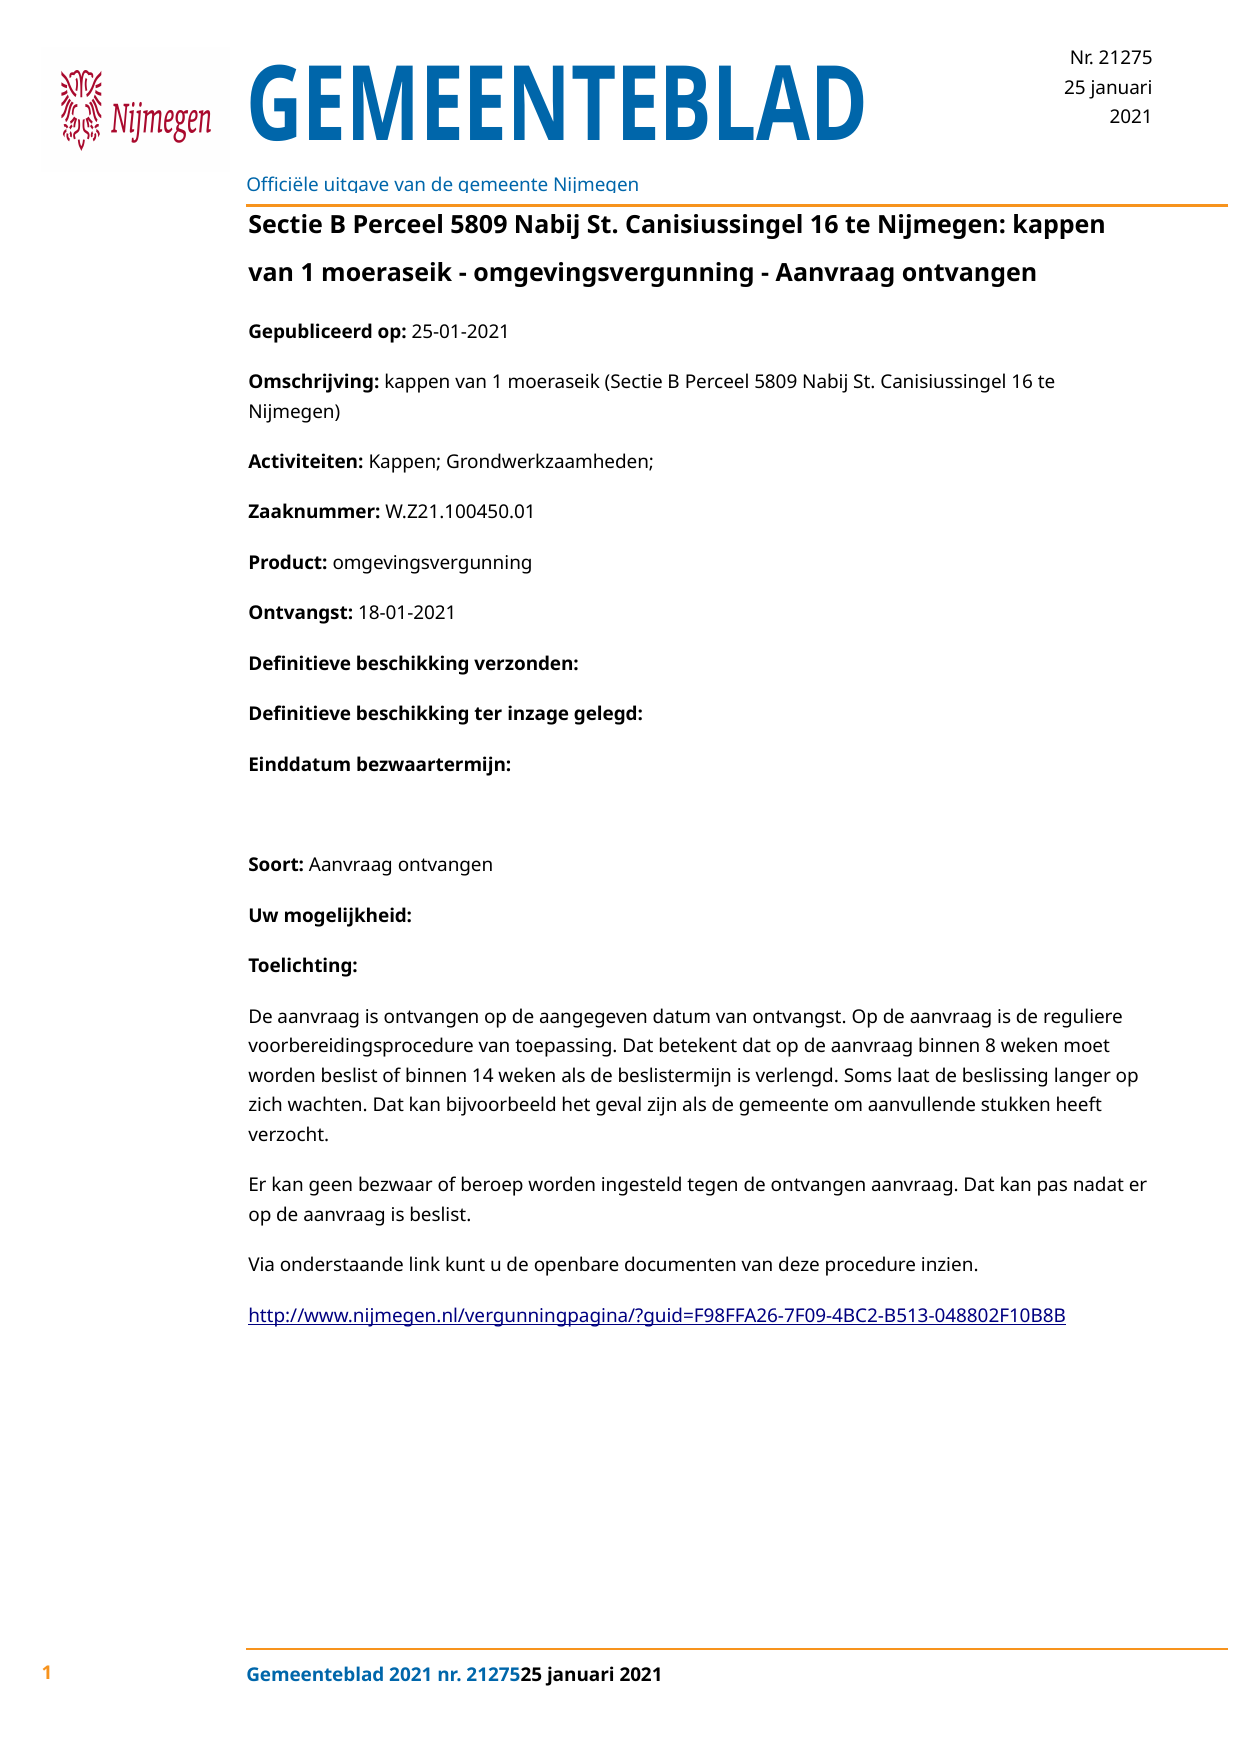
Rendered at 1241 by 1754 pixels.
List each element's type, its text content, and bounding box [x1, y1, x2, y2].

text Er kan geen bezwaar of beroep worden ingesteld tegen de ontvangen aanvraag. Dat kan pas nadat er op de aanvraag is beslist. [248, 1172, 1152, 1227]
text Soort: Aanvraag ontvangen [248, 852, 1152, 877]
text Gepubliceerd op: 25-01-2021 [248, 318, 1152, 344]
text Uw mogelijkheid: [248, 902, 1152, 928]
text Definitieve beschikking ter inzage gelegd: [248, 700, 1152, 726]
text Definitieve beschikking verzonden: [248, 650, 1152, 676]
text Toelichting: [248, 952, 1152, 978]
text Sectie B Perceel 5809 Nabij St. Canisiussingel 16 te Nijmegen: kappen van 1 moeraseik - omgevingsvergunning - Aanvraag ontvangen [248, 207, 1152, 288]
text Einddatum bezwaartermijn: [248, 751, 1152, 777]
picture [41, 47, 231, 172]
text Product: omgevingsvergunning [248, 549, 1152, 575]
text Via onderstaande link kunt u de openbare documenten van deze procedure inzien. [248, 1252, 1152, 1277]
text Zaaknummer: W.Z21.100450.01 [248, 499, 1152, 524]
text Ontvangst: 18-01-2021 [248, 599, 1152, 625]
text http://www.nijmegen.nl/vergunningpagina/?guid=F98FFA26-7F09-4BC2-B513-048802F10B8B [248, 1302, 1152, 1328]
text Omschrijving: kappen van 1 moeraseik (Sectie B Perceel 5809 Nabij St. Canisiussingel 16 te Nijmegen) [248, 368, 1152, 424]
text Activiteiten: Kappen; Grondwerkzaamheden; [248, 448, 1152, 474]
text De aanvraag is ontvangen op de aangegeven datum van ontvangst. Op de aanvraag is de reguliere voorbereidingsprocedure van toepassing. Dat betekent dat op de aanvraag binnen 8 weken moet worden beslist of binnen 14 weken als de beslistermijn is verlengd. Soms laat de beslissing langer op zich wachten. Dat kan bijvoorbeeld het geval zijn als de gemeente om aanvullende stukken heeft verzocht. [248, 1003, 1152, 1147]
